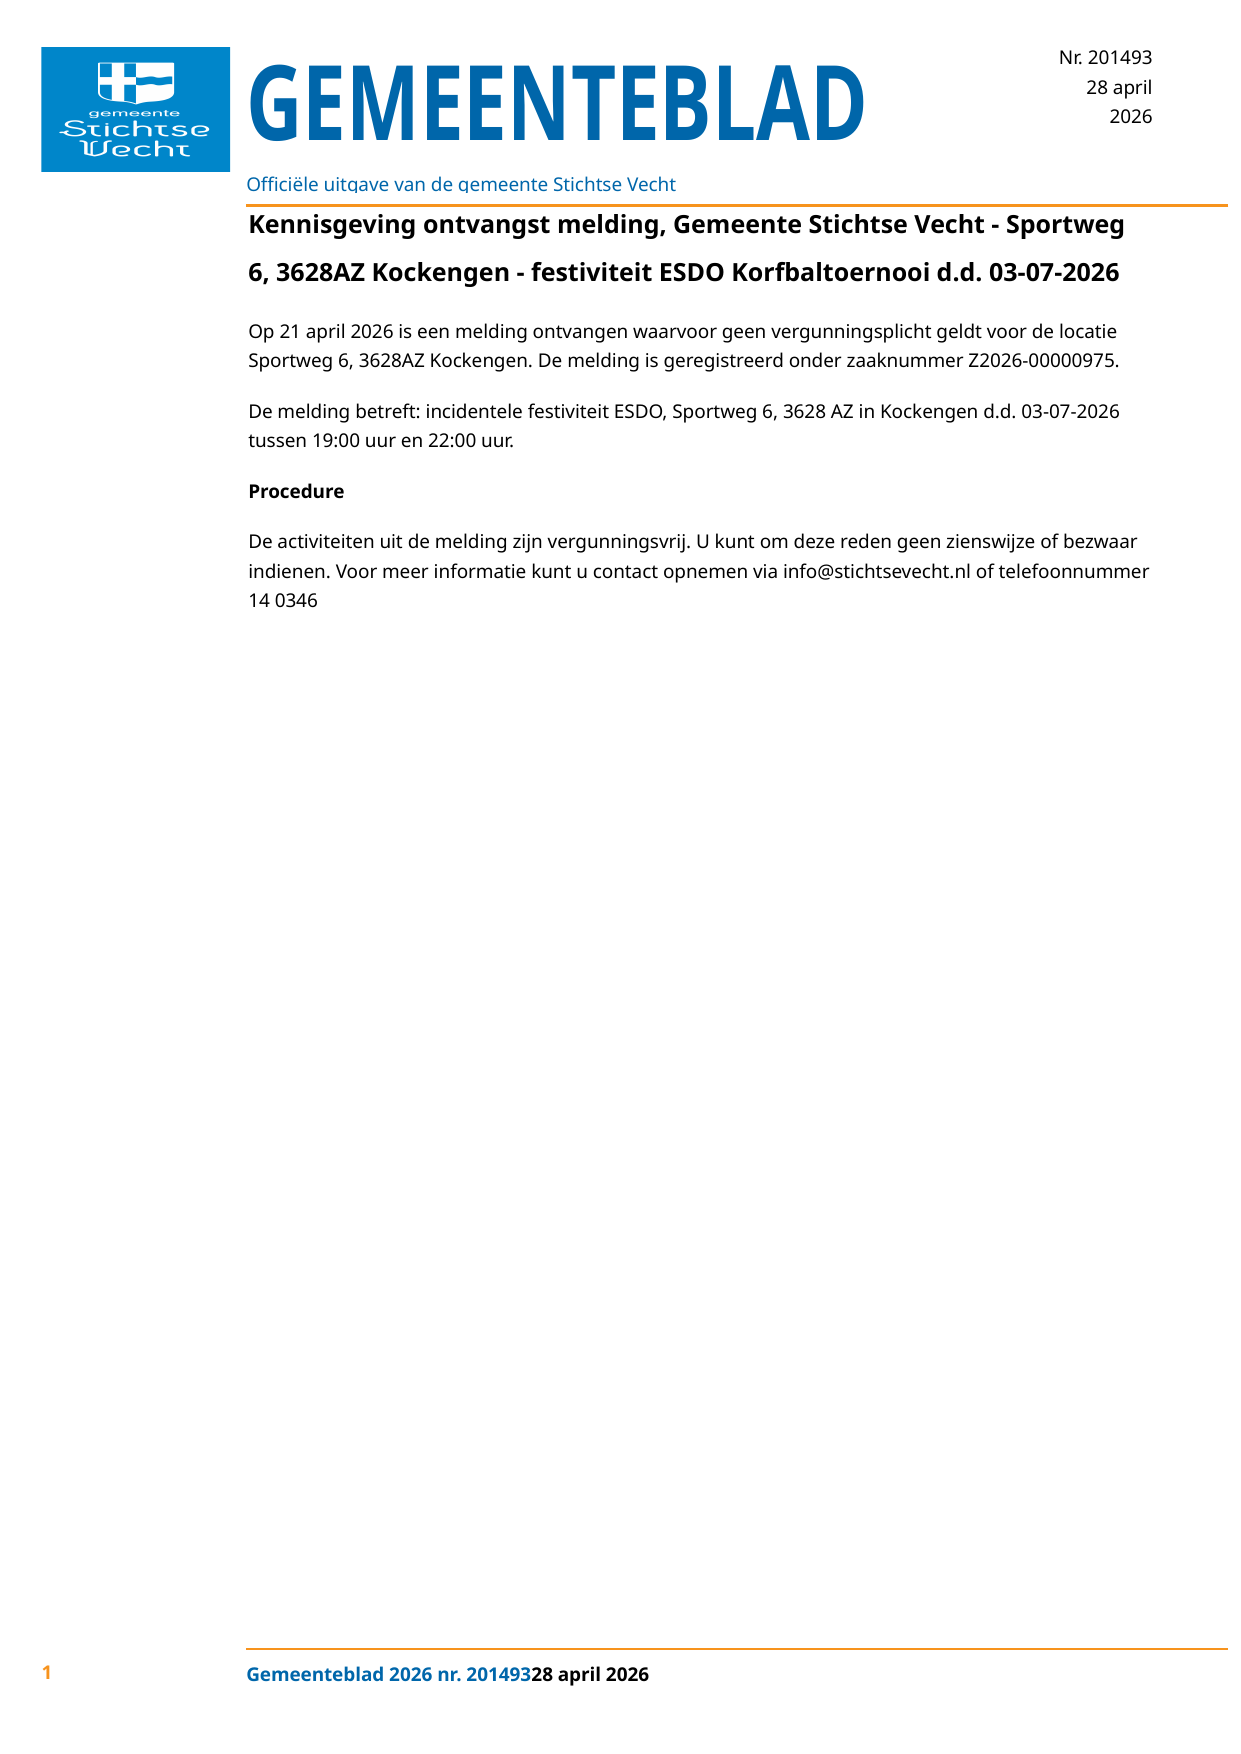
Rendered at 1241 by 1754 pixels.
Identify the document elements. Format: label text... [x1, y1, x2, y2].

picture [137, 63, 174, 103]
text De melding betreft: incidentele festiviteit ESDO, Sportweg 6, 3628 AZ in Kockengen d.d. 03-07-2026 tussen 19:00 uur en 22:00 uur. [248, 398, 1152, 453]
text Kennisgeving ontvangst melding, Gemeente Stichtse Vecht - Sportweg 6, 3628AZ Kockengen - festiviteit ESDO Korfbaltoernooi d.d. 03-07-2026 [248, 207, 1152, 288]
text Procedure [248, 478, 1152, 504]
picture [99, 63, 135, 101]
text Op 21 april 2026 is een melding ontvangen waarvoor geen vergunningsplicht geldt voor de locatie Sportweg 6, 3628AZ Kockengen. De melding is geregistreerd onder zaaknummer Z2026-00000975. [248, 318, 1152, 373]
text De activiteiten uit de melding zijn vergunningsvrij. U kunt om deze reden geen zienswijze of bezwaar indienen. Voor meer informatie kunt u contact opnemen via info@stichtsevecht.nl of telefoonnummer 14 0346 [248, 528, 1152, 613]
